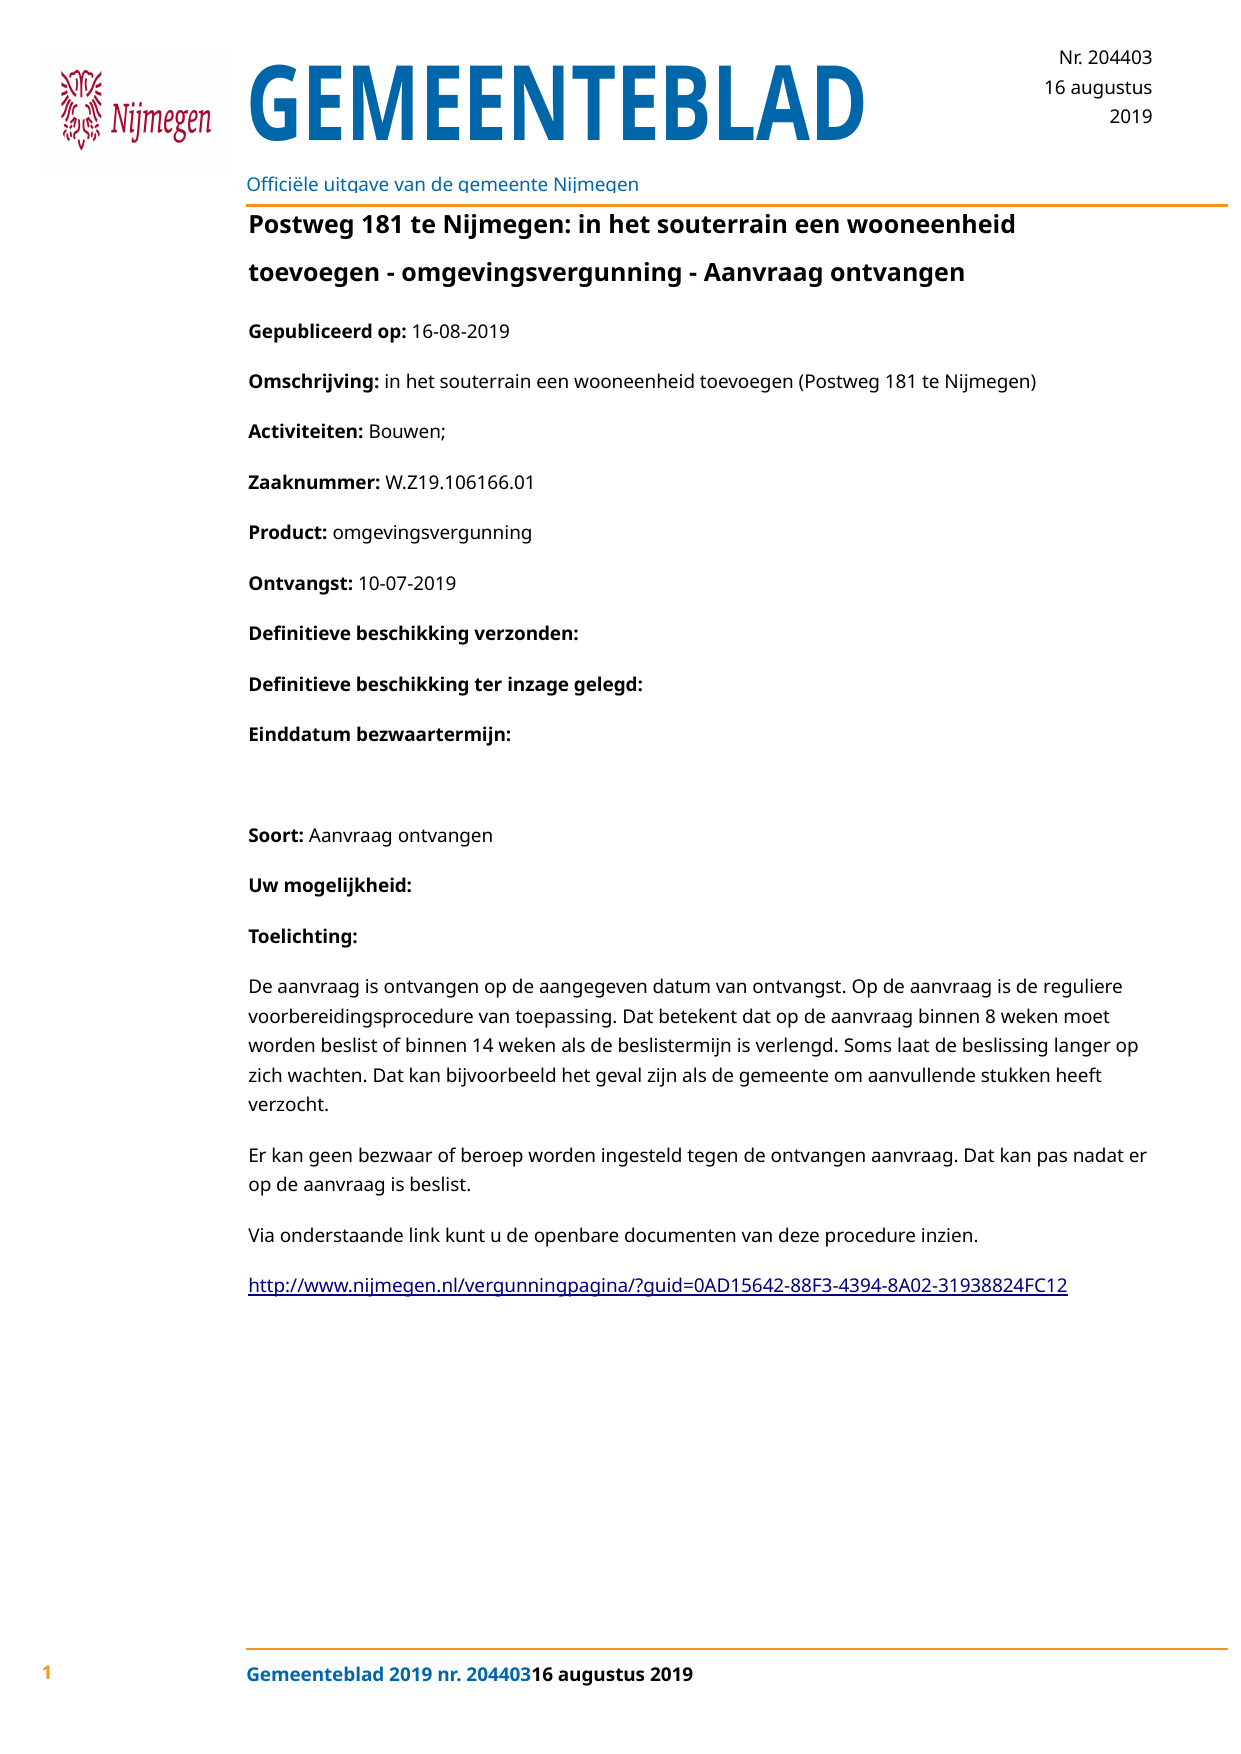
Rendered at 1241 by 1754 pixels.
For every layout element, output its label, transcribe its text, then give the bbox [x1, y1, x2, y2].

text Via onderstaande link kunt u de openbare documenten van deze procedure inzien. [248, 1222, 1152, 1248]
picture [41, 47, 231, 172]
text De aanvraag is ontvangen op de aangegeven datum van ontvangst. Op de aanvraag is de reguliere voorbereidingsprocedure van toepassing. Dat betekent dat op de aanvraag binnen 8 weken moet worden beslist of binnen 14 weken als de beslistermijn is verlengd. Soms laat de beslissing langer op zich wachten. Dat kan bijvoorbeeld het geval zijn als de gemeente om aanvullende stukken heeft verzocht. [248, 973, 1152, 1117]
text Definitieve beschikking ter inzage gelegd: [248, 671, 1152, 697]
text http://www.nijmegen.nl/vergunningpagina/?guid=0AD15642-88F3-4394-8A02-31938824FC12 [248, 1272, 1152, 1298]
text Postweg 181 te Nijmegen: in het souterrain een wooneenheid toevoegen - omgevingsvergunning - Aanvraag ontvangen [248, 207, 1152, 288]
text Product: omgevingsvergunning [248, 519, 1152, 545]
text Gepubliceerd op: 16-08-2019 [248, 318, 1152, 344]
text Toelichting: [248, 923, 1152, 949]
text Er kan geen bezwaar of beroep worden ingesteld tegen de ontvangen aanvraag. Dat kan pas nadat er op de aanvraag is beslist. [248, 1142, 1152, 1197]
text Soort: Aanvraag ontvangen [248, 822, 1152, 848]
text Activiteiten: Bouwen; [248, 419, 1152, 444]
text Einddatum bezwaartermijn: [248, 721, 1152, 747]
text Uw mogelijkheid: [248, 872, 1152, 898]
text Definitieve beschikking verzonden: [248, 620, 1152, 646]
text Ontvangst: 10-07-2019 [248, 570, 1152, 596]
text Omschrijving: in het souterrain een wooneenheid toevoegen (Postweg 181 te Nijmegen) [248, 368, 1152, 394]
text Zaaknummer: W.Z19.106166.01 [248, 469, 1152, 495]
